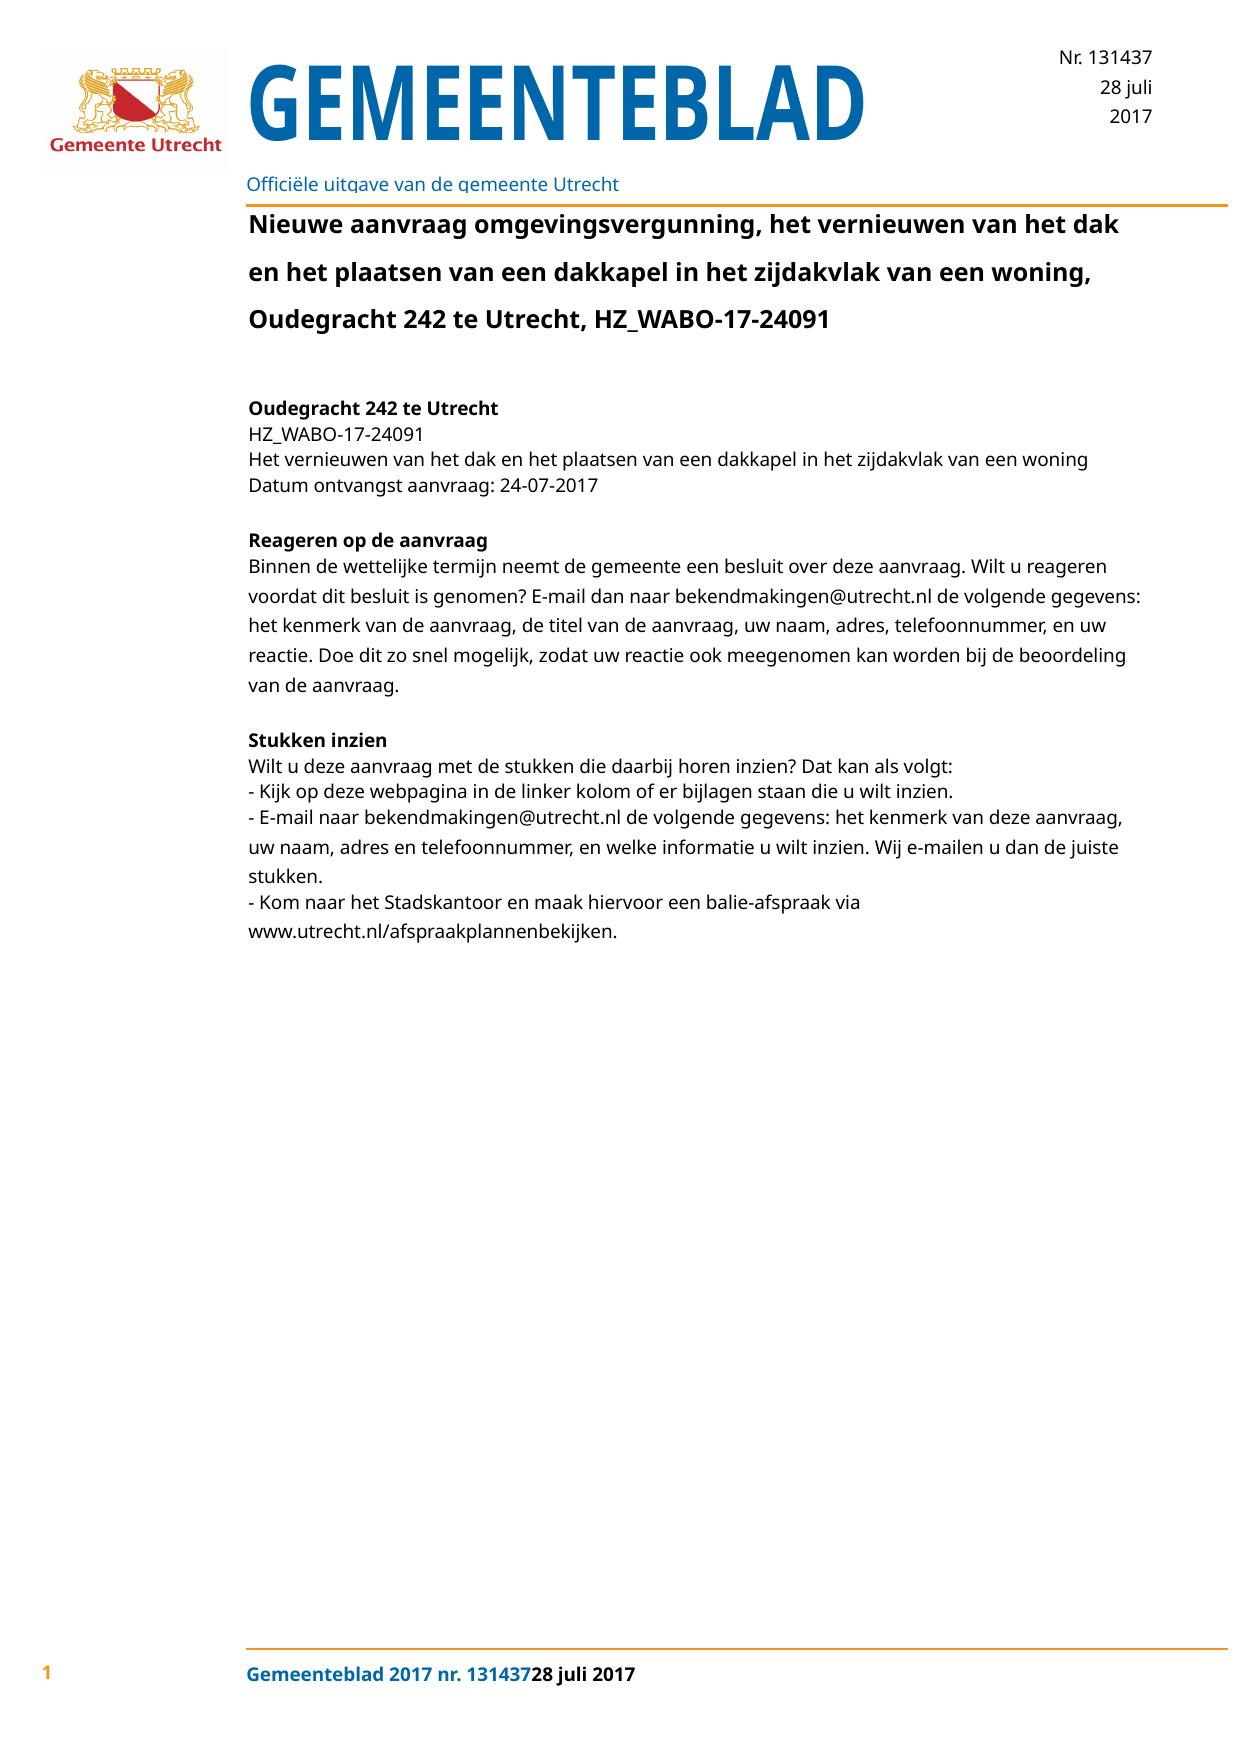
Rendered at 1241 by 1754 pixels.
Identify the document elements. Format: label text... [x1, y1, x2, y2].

table_cell Binnen de wettelijke termijn neemt de gemeente een besluit over deze aanvraag. Wilt u reageren voordat dit besluit is genomen? E-mail dan naar bekendmakingen@utrecht.nl de volgende gegevens: het kenmerk van de aanvraag, de titel van de aanvraag, uw naam, adres, telefoonnummer, en uw reactie. Doe dit zo snel mogelijk, zodat uw reactie ook meegenomen kan worden bij de beoordeling van de aanvraag. [248, 554, 1152, 727]
table_header Oudegracht 242 te Utrecht [248, 395, 1152, 421]
table_cell - E-mail naar bekendmakingen@utrecht.nl de volgende gegevens: het kenmerk van deze aanvraag, uw naam, adres en telefoonnummer, en welke informatie u wilt inzien. Wij e-mailen u dan de juiste stukken. [248, 804, 1152, 889]
table_cell Het vernieuwen van het dak en het plaatsen van een dakkapel in het zijdakvlak van een woning [248, 447, 1152, 472]
text Nieuwe aanvraag omgevingsvergunning, het vernieuwen van het dak en het plaatsen van een dakkapel in het zijdakvlak van een woning, Oudegracht 242 te Utrecht, HZ_WABO-17-24091 [248, 207, 1152, 336]
table_cell Reageren op de aanvraag [248, 528, 1152, 553]
table_cell HZ_WABO-17-24091 [248, 421, 1152, 447]
table_cell - Kom naar het Stadskantoor en maak hiervoor een balie-afspraak via www.utrecht.nl/afspraakplannenbekijken. [248, 889, 1152, 944]
table_cell Stukken inzien [248, 727, 1152, 753]
picture [41, 47, 231, 172]
table_cell Wilt u deze aanvraag met de stukken die daarbij horen inzien? Dat kan als volgt: [248, 753, 1152, 778]
table_cell Datum ontvangst aanvraag: 24-07-2017 [248, 473, 1152, 528]
table_cell - Kijk op deze webpagina in de linker kolom of er bijlagen staan die u wilt inzien. [248, 779, 1152, 804]
